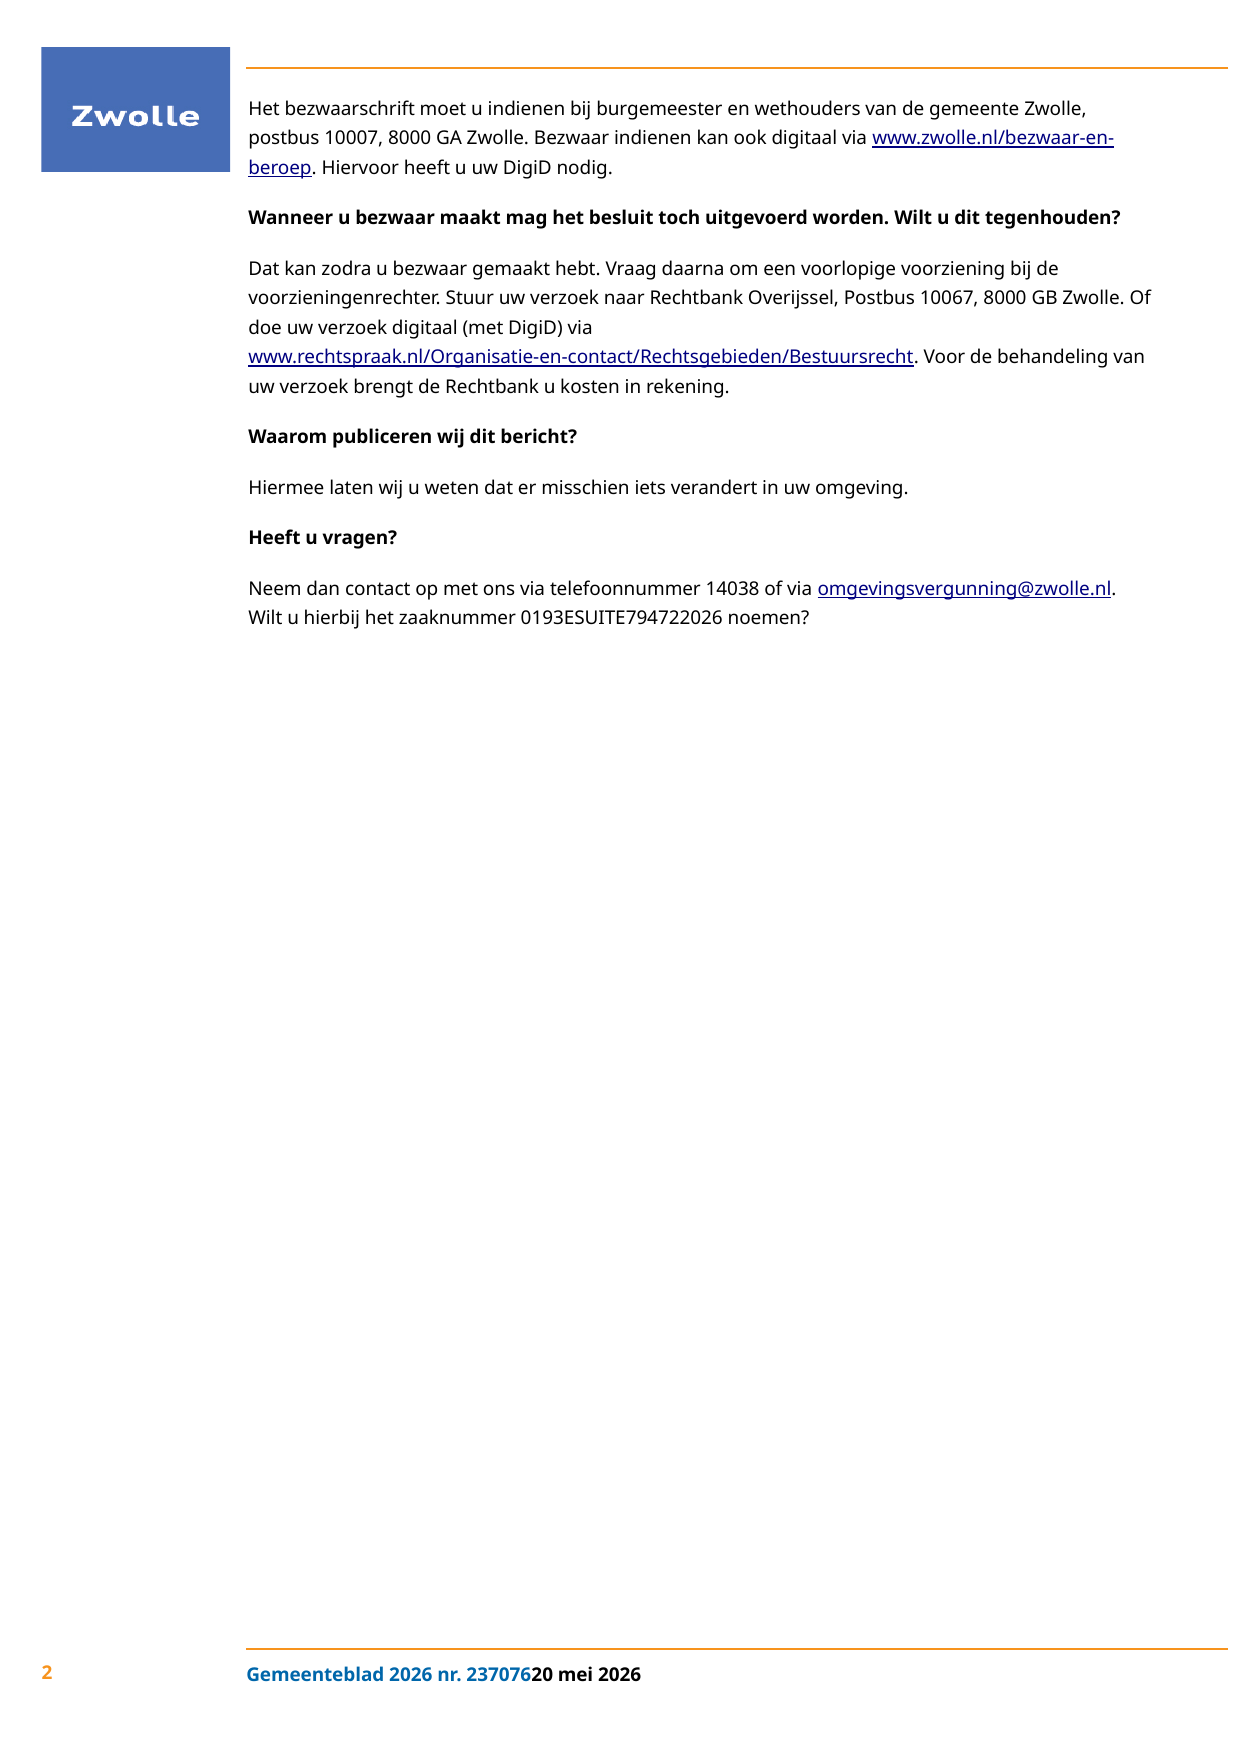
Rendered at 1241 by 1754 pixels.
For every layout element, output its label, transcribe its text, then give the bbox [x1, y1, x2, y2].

text Dat kan zodra u bezwaar gemaakt hebt. Vraag daarna om een voorlopige voorziening bij de voorzieningenrechter. Stuur uw verzoek naar Rechtbank Overijssel, Postbus 10067, 8000 GB Zwolle. Of doe uw verzoek digitaal (met DigiD) via www.rechtspraak.nl/Organisatie-en-contact/Rechtsgebieden/Bestuursrecht. Voor de behandeling van uw verzoek brengt de Rechtbank u kosten in rekening. [248, 255, 1152, 399]
text Waarom publiceren wij dit bericht? [248, 423, 1152, 449]
picture [41, 47, 231, 172]
text Heeft u vragen? [248, 524, 1152, 550]
text Wanneer u bezwaar maakt mag het besluit toch uitgevoerd worden. Wilt u dit tegenhouden? [248, 204, 1152, 230]
text Hiermee laten wij u weten dat er misschien iets verandert in uw omgeving. [248, 474, 1152, 500]
text Het bezwaarschrift moet u indienen bij burgemeester en wethouders van de gemeente Zwolle, postbus 10007, 8000 GA Zwolle. Bezwaar indienen kan ook digitaal via www.zwolle.nl/bezwaar-en-beroep. Hiervoor heeft u uw DigiD nodig. [248, 95, 1152, 180]
text Neem dan contact op met ons via telefoonnummer 14038 of via omgevingsvergunning@zwolle.nl. Wilt u hierbij het zaaknummer 0193ESUITE794722026 noemen? [248, 575, 1152, 630]
